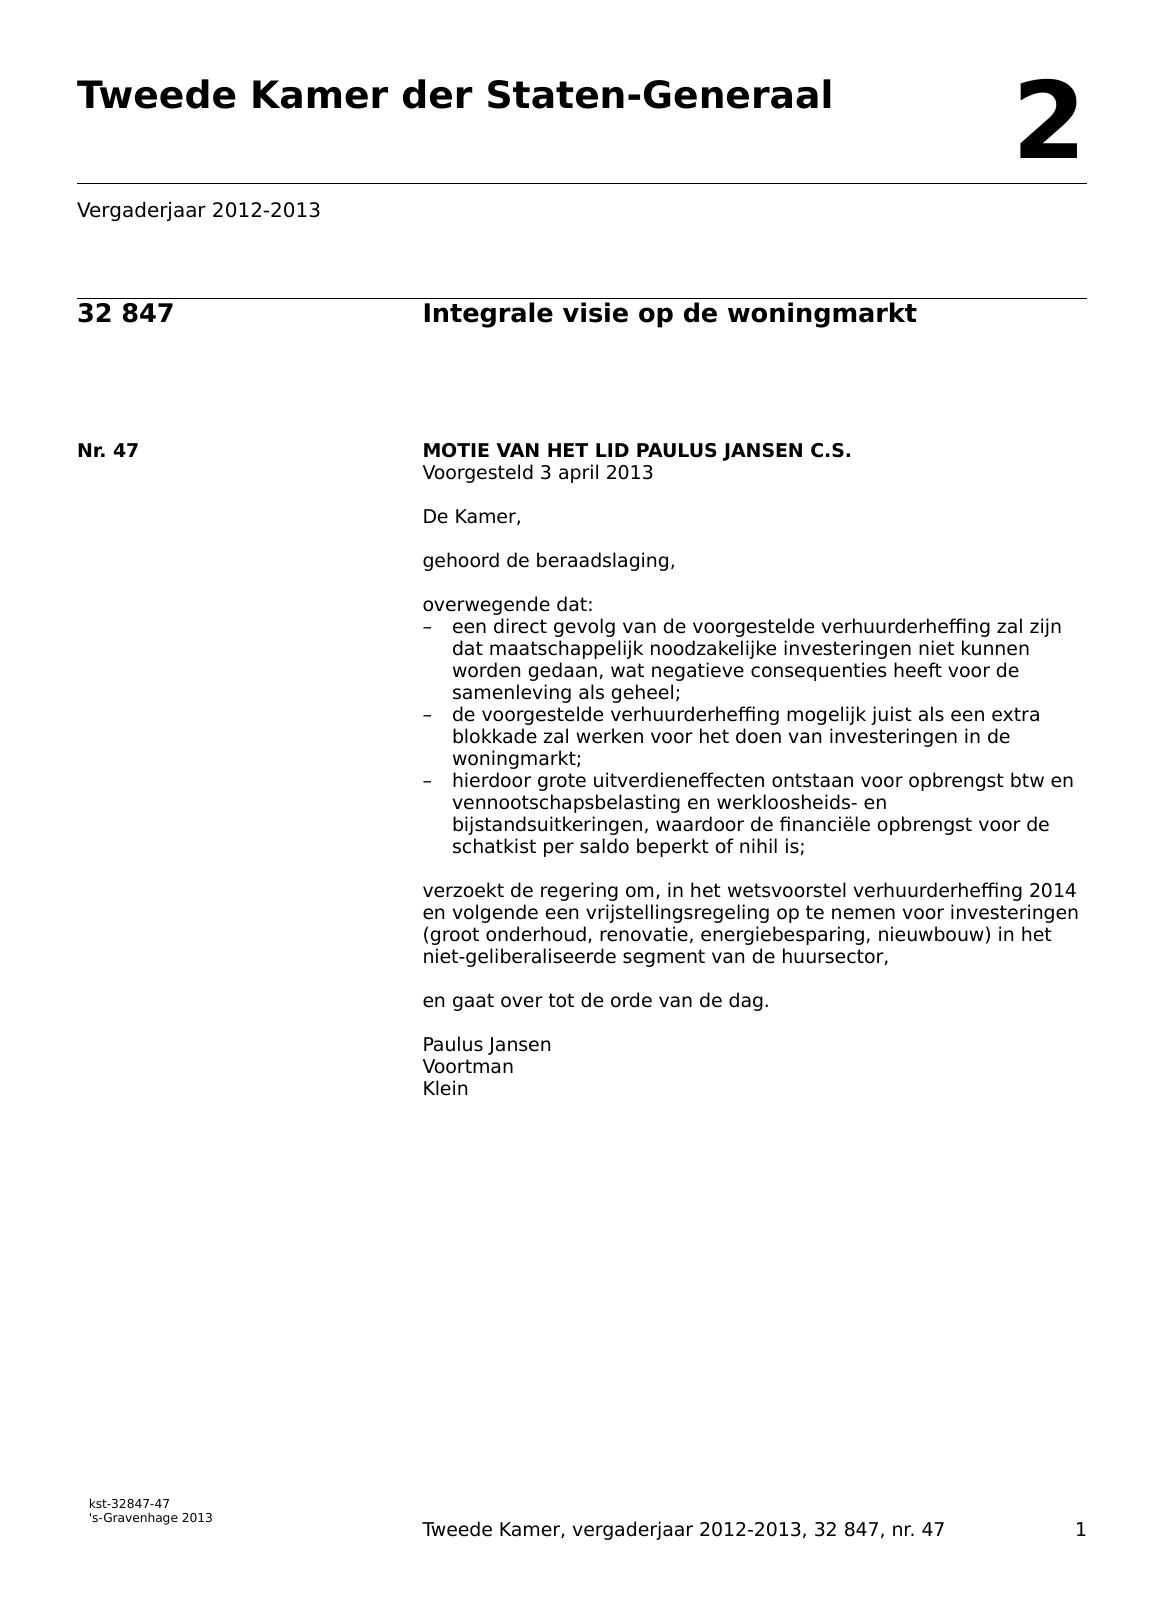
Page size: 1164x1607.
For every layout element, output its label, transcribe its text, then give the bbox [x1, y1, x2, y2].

text De Kamer, [422, 506, 1087, 528]
text kst-32847-47 [88, 1497, 323, 1511]
table_header 2 [886, 59, 1087, 183]
text overwegende dat: [422, 594, 1087, 616]
subtitle Nr. 47 MOTIE VAN HET LID PAULUS JANSEN C.S. [77, 440, 1087, 462]
text Voortman [422, 1056, 1087, 1078]
text – de voorgestelde verhuurderheffing mogelijk juist als een extra blokkade zal werken voor het doen van investeringen in de woningmarkt; [422, 704, 1087, 770]
text 's-Gravenhage 2013 [88, 1511, 323, 1525]
text gehoord de beraadslaging, [422, 550, 1087, 572]
text en gaat over tot de orde van de dag. [422, 990, 1087, 1012]
table_header Tweede Kamer der Staten-Generaal [77, 59, 886, 183]
text Voorgesteld 3 april 2013 [422, 462, 1087, 484]
table_cell Vergaderjaar 2012-2013 [77, 184, 1087, 298]
text verzoekt de regering om, in het wetsvoorstel verhuurderheffing 2014 en volgende een vrijstellingsregeling op te nemen voor investeringen (groot onderhoud, renovatie, energiebesparing, nieuwbouw) in het niet-geliberaliseerde segment van de huursector, [422, 880, 1087, 968]
text Paulus Jansen [422, 1034, 1087, 1056]
text – hierdoor grote uitverdieneffecten ontstaan voor opbrengst btw en vennootschapsbelasting en werkloosheids- en bijstandsuitkeringen, waardoor de financiële opbrengst voor de schatkist per saldo beperkt of nihil is; [422, 770, 1087, 858]
subtitle 32 847 Integrale visie op de woningmarkt [77, 299, 1087, 329]
text Klein [422, 1078, 1087, 1100]
text – een direct gevolg van de voorgestelde verhuurderheffing zal zijn dat maatschappelijk noodzakelijke investeringen niet kunnen worden gedaan, wat negatieve consequenties heeft voor de samenleving als geheel; [422, 616, 1087, 704]
